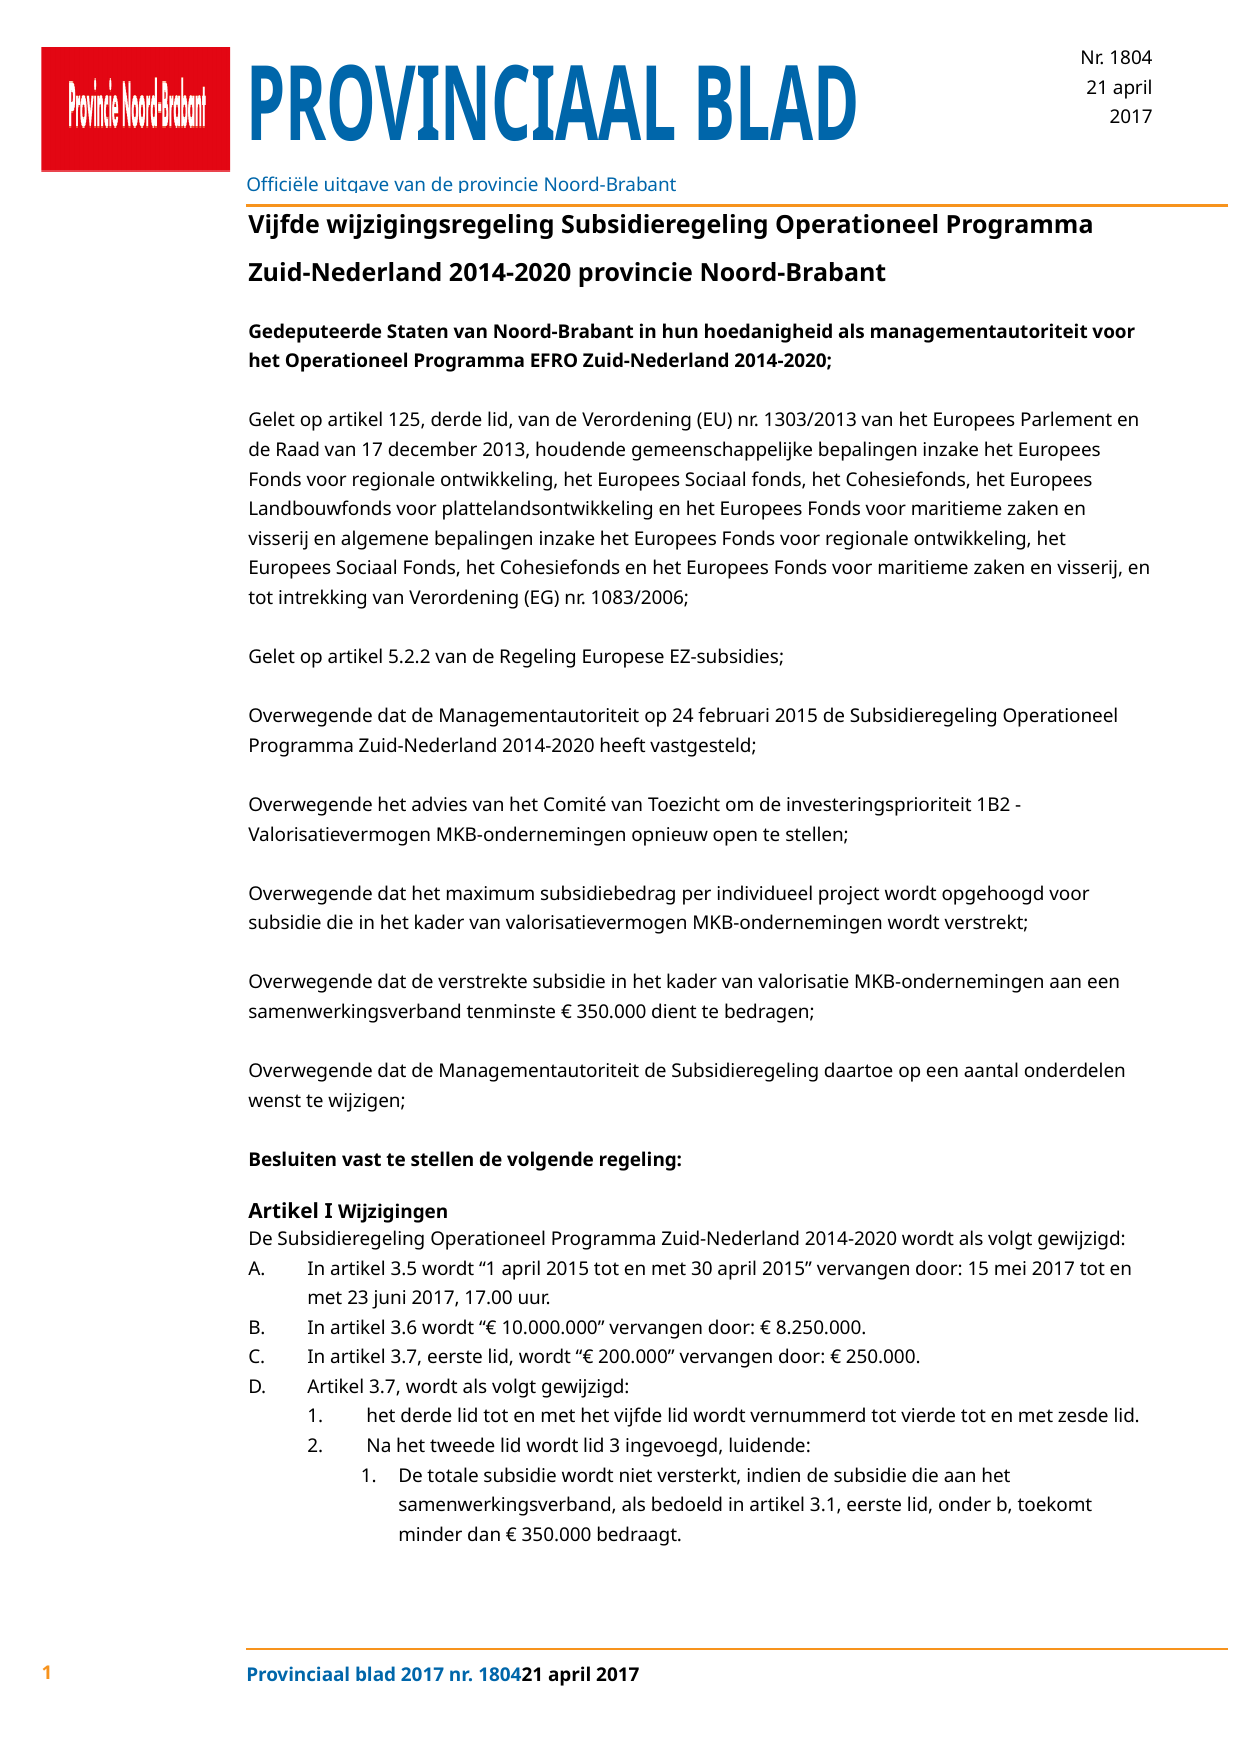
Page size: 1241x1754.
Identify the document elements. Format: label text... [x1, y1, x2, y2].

text Besluiten vast te stellen de volgende regeling: [248, 1146, 1152, 1172]
text Overwegende dat de Managementautoriteit de Subsidieregeling daartoe op een aantal onderdelen wenst te wijzigen; [248, 1057, 1152, 1113]
list Na het tweede lid wordt lid 3 ingevoegd, luidende: [307, 1432, 1152, 1458]
list het derde lid tot en met het vijfde lid wordt vernummerd tot vierde tot en met zesde lid. [307, 1403, 1152, 1428]
text Overwegende dat de verstrekte subsidie in het kader van valorisatie MKB-ondernemingen aan een samenwerkingsverband tenminste € 350.000 dient te bedragen; [248, 969, 1152, 1024]
list In artikel 3.5 wordt “1 april 2015 tot en met 30 april 2015” vervangen door: 15 mei 2017 tot en met 23 juni 2017, 17.00 uur. [248, 1255, 1152, 1310]
picture [41, 47, 231, 172]
text Vijfde wijzigingsregeling Subsidieregeling Operationeel Programma Zuid-Nederland 2014-2020 provincie Noord-Brabant [248, 207, 1152, 288]
list In artikel 3.7, eerste lid, wordt “€ 200.000” vervangen door: € 250.000. [248, 1343, 1152, 1369]
text Artikel I Wijzigingen [248, 1197, 1152, 1225]
text Overwegende het advies van het Comité van Toezicht om de investeringsprioriteit 1B2 - Valorisatievermogen MKB-ondernemingen opnieuw open te stellen; [248, 791, 1152, 847]
text Gelet op artikel 125, derde lid, van de Verordening (EU) nr. 1303/2013 van het Europees Parlement en de Raad van 17 december 2013, houdende gemeenschappelijke bepalingen inzake het Europees Fonds voor regionale ontwikkeling, het Europees Sociaal fonds, het Cohesiefonds, het Europees Landbouwfonds voor plattelandsontwikkeling en het Europees Fonds voor maritieme zaken en visserij en algemene bepalingen inzake het Europees Fonds voor regionale ontwikkeling, het Europees Sociaal Fonds, het Cohesiefonds en het Europees Fonds voor maritieme zaken en visserij, en tot intrekking van Verordening (EG) nr. 1083/2006; [248, 407, 1152, 610]
list Artikel 3.7, wordt als volgt gewijzigd: [248, 1373, 1152, 1399]
text De Subsidieregeling Operationeel Programma Zuid-Nederland 2014-2020 wordt als volgt gewijzigd: [248, 1225, 1152, 1251]
text Overwegende dat het maximum subsidiebedrag per individueel project wordt opgehoogd voor subsidie die in het kader van valorisatievermogen MKB-ondernemingen wordt verstrekt; [248, 880, 1152, 935]
text Overwegende dat de Managementautoriteit op 24 februari 2015 de Subsidieregeling Operationeel Programma Zuid-Nederland 2014-2020 heeft vastgesteld; [248, 702, 1152, 758]
text Gelet op artikel 5.2.2 van de Regeling Europese EZ-subsidies; [248, 643, 1152, 669]
list De totale subsidie wordt niet versterkt, indien de subsidie die aan het samenwerkingsverband, als bedoeld in artikel 3.1, eerste lid, onder b, toekomt minder dan € 350.000 bedraagt. [361, 1462, 1152, 1547]
text Gedeputeerde Staten van Noord-Brabant in hun hoedanigheid als managementautoriteit voor het Operationeel Programma EFRO Zuid-Nederland 2014-2020; [248, 318, 1152, 373]
list In artikel 3.6 wordt “€ 10.000.000” vervangen door: € 8.250.000. [248, 1314, 1152, 1339]
